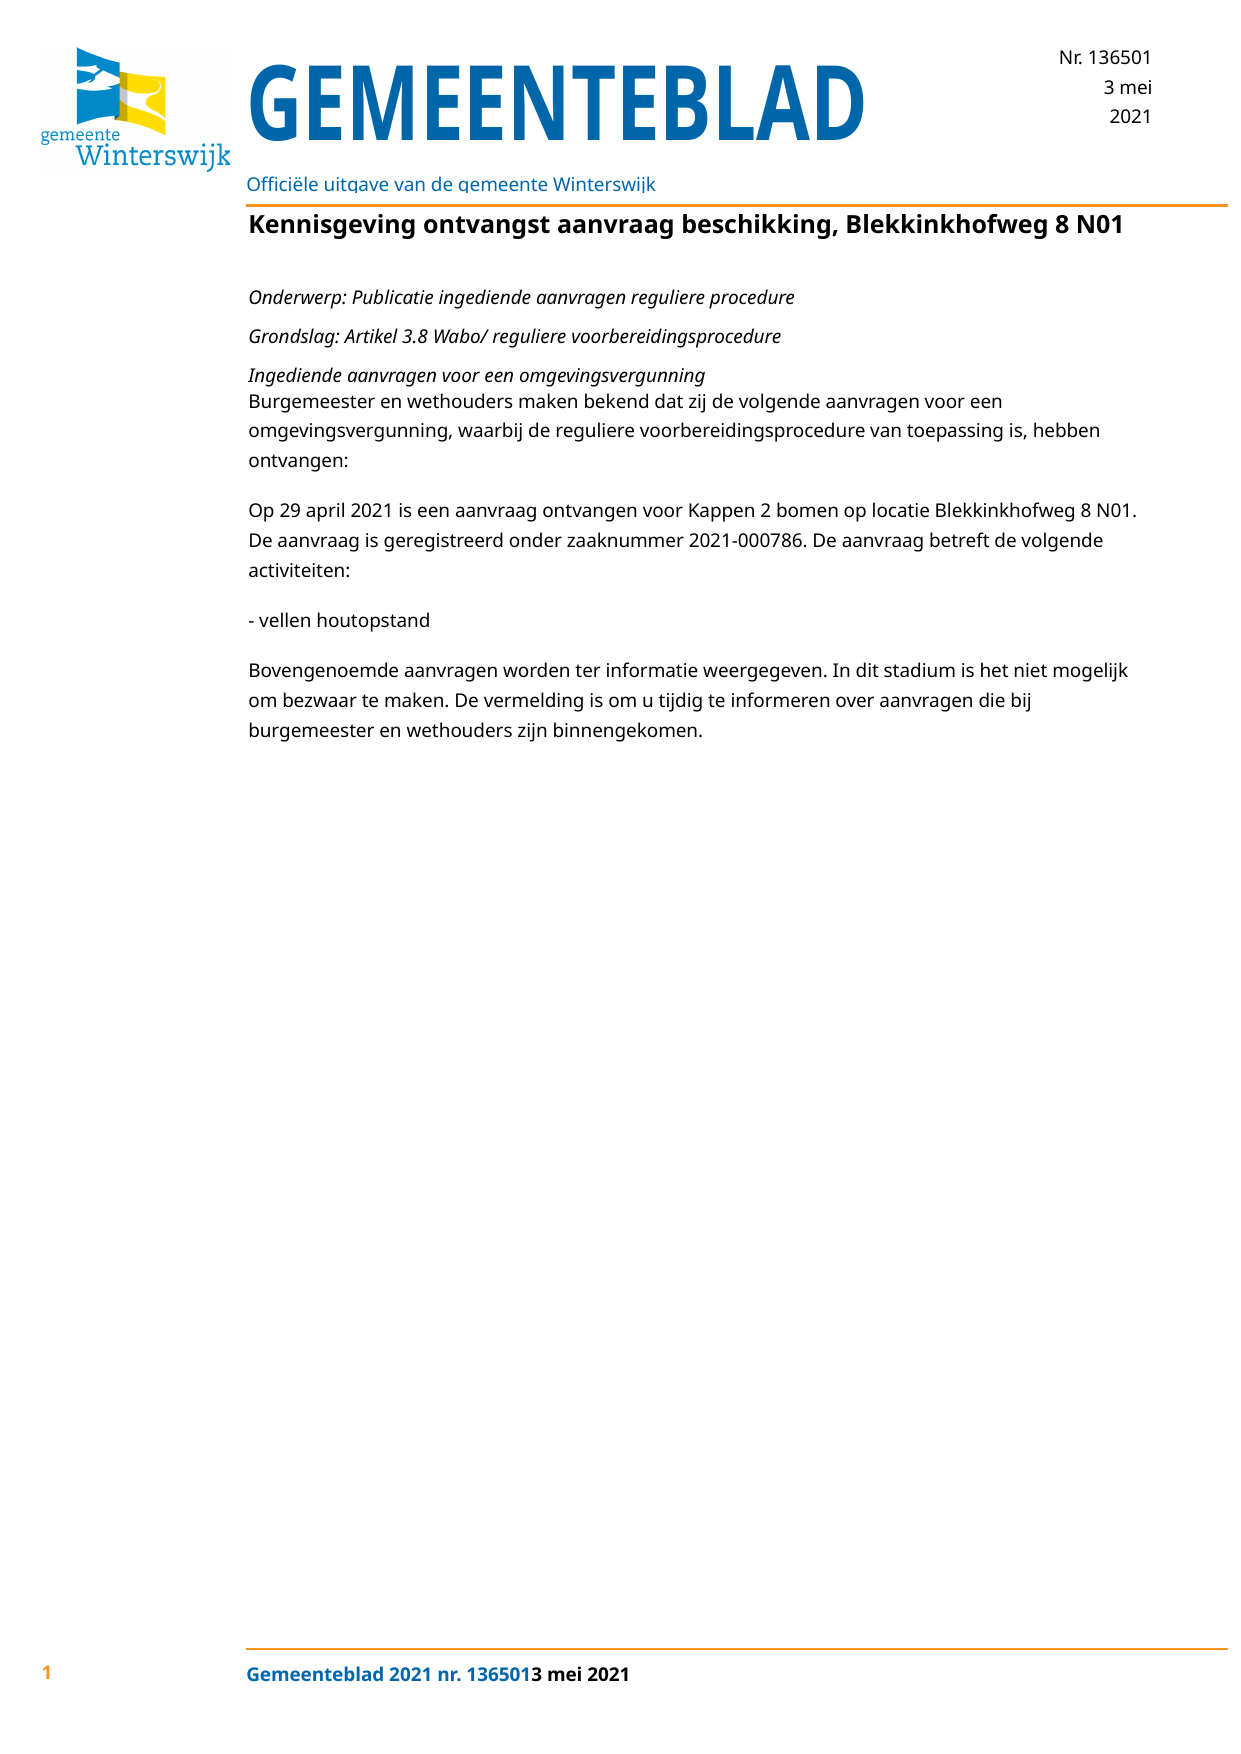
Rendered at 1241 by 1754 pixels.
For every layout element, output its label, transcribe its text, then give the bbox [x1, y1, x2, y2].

text Onderwerp: Publicatie ingediende aanvragen reguliere procedure [248, 284, 1152, 309]
picture [41, 47, 231, 172]
text Op 29 april 2021 is een aanvraag ontvangen voor Kappen 2 bomen op locatie Blekkinkhofweg 8 N01. De aanvraag is geregistreerd onder zaaknummer 2021-000786. De aanvraag betreft de volgende activiteiten: [248, 498, 1152, 583]
text Bovengenoemde aanvragen worden ter informatie weergegeven. In dit stadium is het niet mogelijk om bezwaar te maken. De vermelding is om u tijdig te informeren over aanvragen die bij burgemeester en wethouders zijn binnengekomen. [248, 658, 1152, 743]
text - vellen houtopstand [248, 607, 1152, 633]
text Ingediende aanvragen voor een omgevingsvergunning [248, 362, 1152, 388]
text Grondslag: Artikel 3.8 Wabo/ reguliere voorbereidingsprocedure [248, 323, 1152, 349]
text Kennisgeving ontvangst aanvraag beschikking, Blekkinkhofweg 8 N01 [248, 207, 1152, 241]
picture [225, 153, 231, 162]
text Burgemeester en wethouders maken bekend dat zij de volgende aanvragen voor een omgevingsvergunning, waarbij de reguliere voorbereidingsprocedure van toepassing is, hebben ontvangen: [248, 388, 1152, 473]
